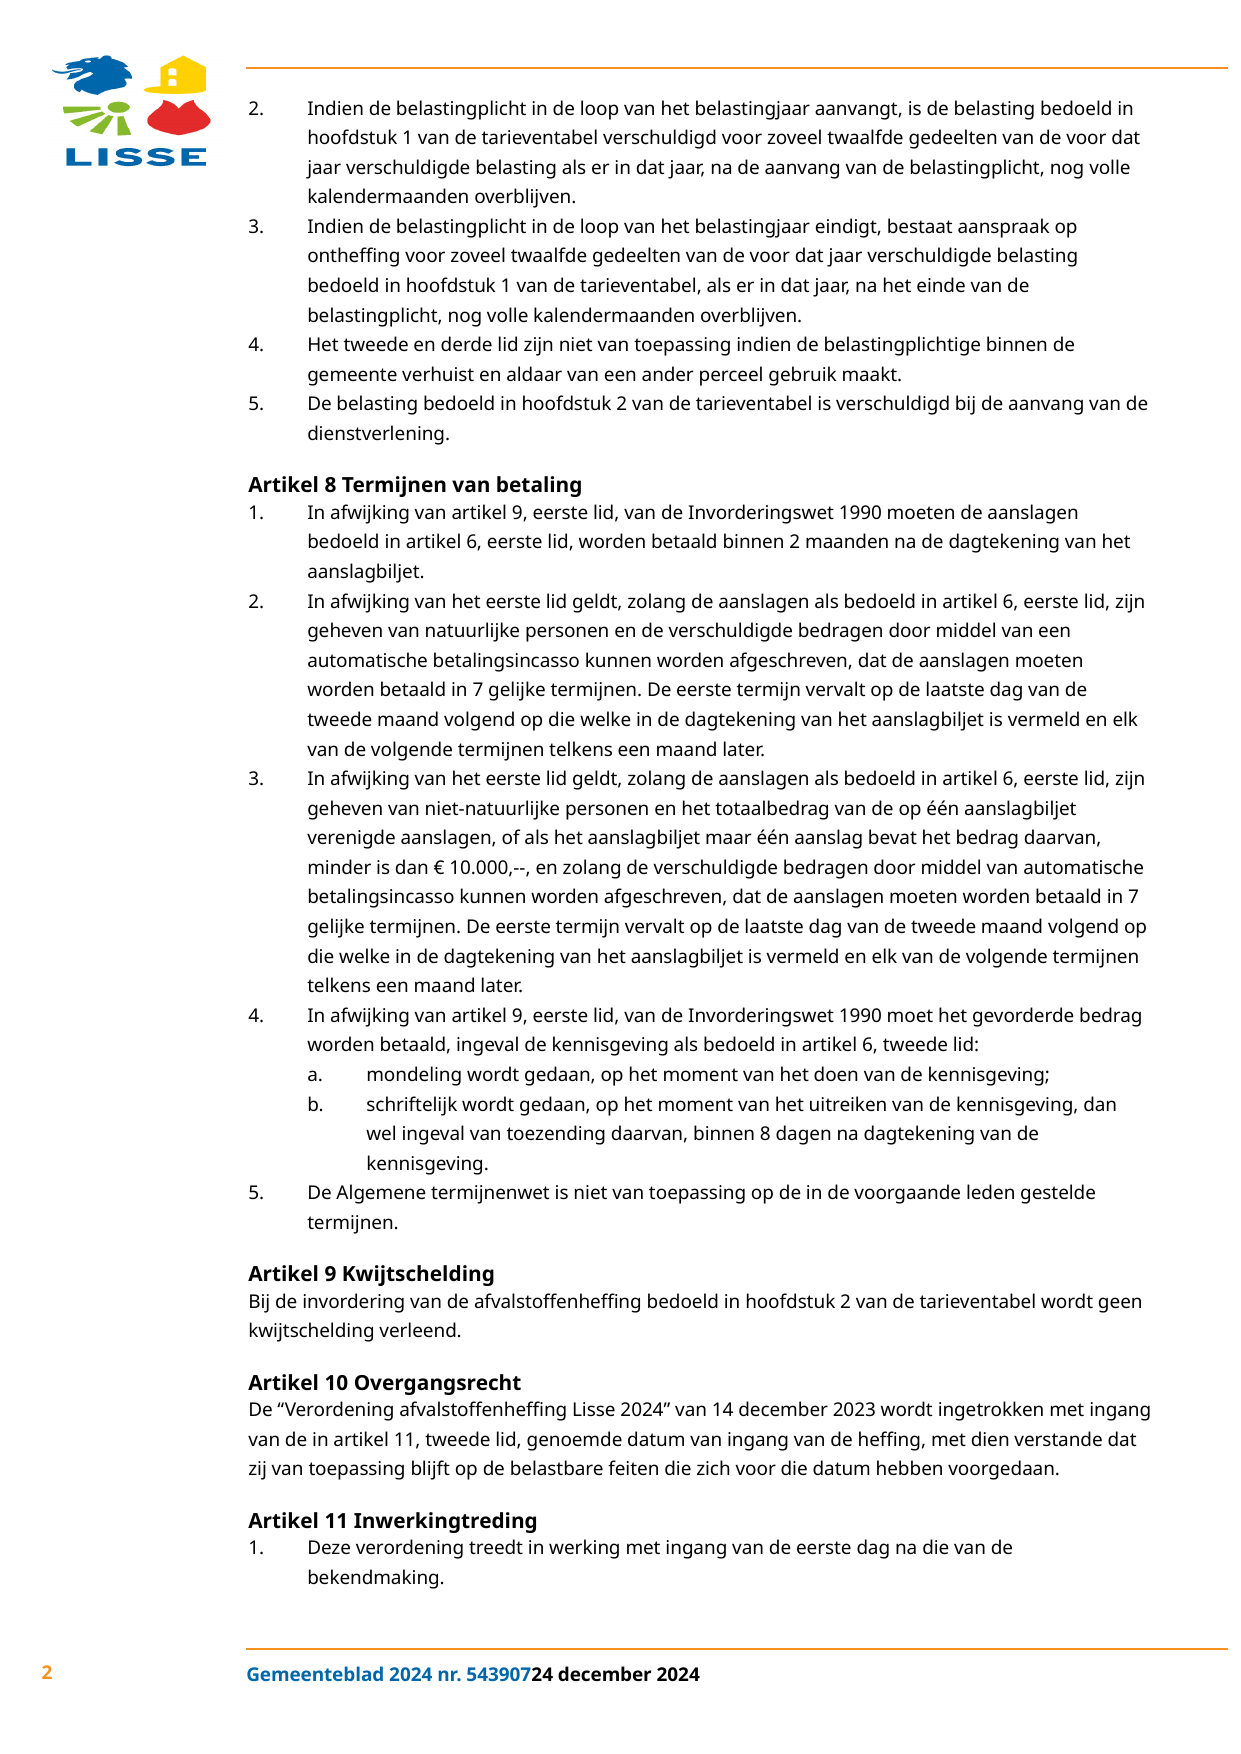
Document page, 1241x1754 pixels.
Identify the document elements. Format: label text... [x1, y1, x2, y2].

text Artikel 8 Termijnen van betaling [248, 471, 1152, 499]
list In afwijking van artikel 9, eerste lid, van de Invorderingswet 1990 moet het gevorderde bedrag worden betaald, ingeval de kennisgeving als bedoeld in artikel 6, tweede lid: [248, 1002, 1152, 1057]
picture [41, 47, 231, 172]
list Indien de belastingplicht in de loop van het belastingjaar eindigt, bestaat aanspraak op ontheffing voor zoveel twaalfde gedeelten van de voor dat jaar verschuldigde belasting bedoeld in hoofdstuk 1 van de tarieventabel, als er in dat jaar, na het einde van de belastingplicht, nog volle kalendermaanden overblijven. [248, 213, 1152, 328]
list De Algemene termijnenwet is niet van toepassing op de in de voorgaande leden gestelde termijnen. [248, 1179, 1152, 1235]
list In afwijking van het eerste lid geldt, zolang de aanslagen als bedoeld in artikel 6, eerste lid, zijn geheven van natuurlijke personen en de verschuldigde bedragen door middel van een automatische betalingsincasso kunnen worden afgeschreven, dat de aanslagen moeten worden betaald in 7 gelijke termijnen. De eerste termijn vervalt op de laatste dag van de tweede maand volgend op die welke in de dagtekening van het aanslagbiljet is vermeld en elk van de volgende termijnen telkens een maand later. [248, 588, 1152, 761]
text Artikel 9 Kwijtschelding [248, 1259, 1152, 1288]
list In afwijking van het eerste lid geldt, zolang de aanslagen als bedoeld in artikel 6, eerste lid, zijn geheven van niet-natuurlijke personen en het totaalbedrag van de op één aanslagbiljet verenigde aanslagen, of als het aanslagbiljet maar één aanslag bevat het bedrag daarvan, minder is dan € 10.000,--, en zolang de verschuldigde bedragen door middel van automatische betalingsincasso kunnen worden afgeschreven, dat de aanslagen moeten worden betaald in 7 gelijke termijnen. De eerste termijn vervalt op de laatste dag van de tweede maand volgend op die welke in de dagtekening van het aanslagbiljet is vermeld en elk van de volgende termijnen telkens een maand later. [248, 765, 1152, 998]
text Artikel 11 Inwerkingtreding [248, 1506, 1152, 1534]
list schriftelijk wordt gedaan, op het moment van het uitreiken van de kennisgeving, dan wel ingeval van toezending daarvan, binnen 8 dagen na dagtekening van de kennisgeving. [307, 1091, 1152, 1176]
list De belasting bedoeld in hoofdstuk 2 van de tarieventabel is verschuldigd bij de aanvang van de dienstverlening. [248, 391, 1152, 446]
list Deze verordening treedt in werking met ingang van de eerste dag na die van de bekendmaking. [248, 1534, 1152, 1590]
list Het tweede en derde lid zijn niet van toepassing indien de belastingplichtige binnen de gemeente verhuist en aldaar van een ander perceel gebruik maakt. [248, 331, 1152, 387]
list In afwijking van artikel 9, eerste lid, van de Invorderingswet 1990 moeten de aanslagen bedoeld in artikel 6, eerste lid, worden betaald binnen 2 maanden na de dagtekening van het aanslagbiljet. [248, 499, 1152, 584]
text Artikel 10 Overgangsrecht [248, 1368, 1152, 1396]
list Indien de belastingplicht in de loop van het belastingjaar aanvangt, is de belasting bedoeld in hoofdstuk 1 van de tarieventabel verschuldigd voor zoveel twaalfde gedeelten van de voor dat jaar verschuldigde belasting als er in dat jaar, na de aanvang van de belastingplicht, nog volle kalendermaanden overblijven. [248, 95, 1152, 209]
text De “Verordening afvalstoffenheffing Lisse 2024” van 14 december 2023 wordt ingetrokken met ingang van de in artikel 11, tweede lid, genoemde datum van ingang van de heffing, met dien verstande dat zij van toepassing blijft op de belastbare feiten die zich voor die datum hebben voorgedaan. [248, 1396, 1152, 1481]
list mondeling wordt gedaan, op het moment van het doen van de kennisgeving; [307, 1061, 1152, 1087]
text Bij de invordering van de afvalstoffenheffing bedoeld in hoofdstuk 2 van de tarieventabel wordt geen kwijtschelding verleend. [248, 1288, 1152, 1343]
